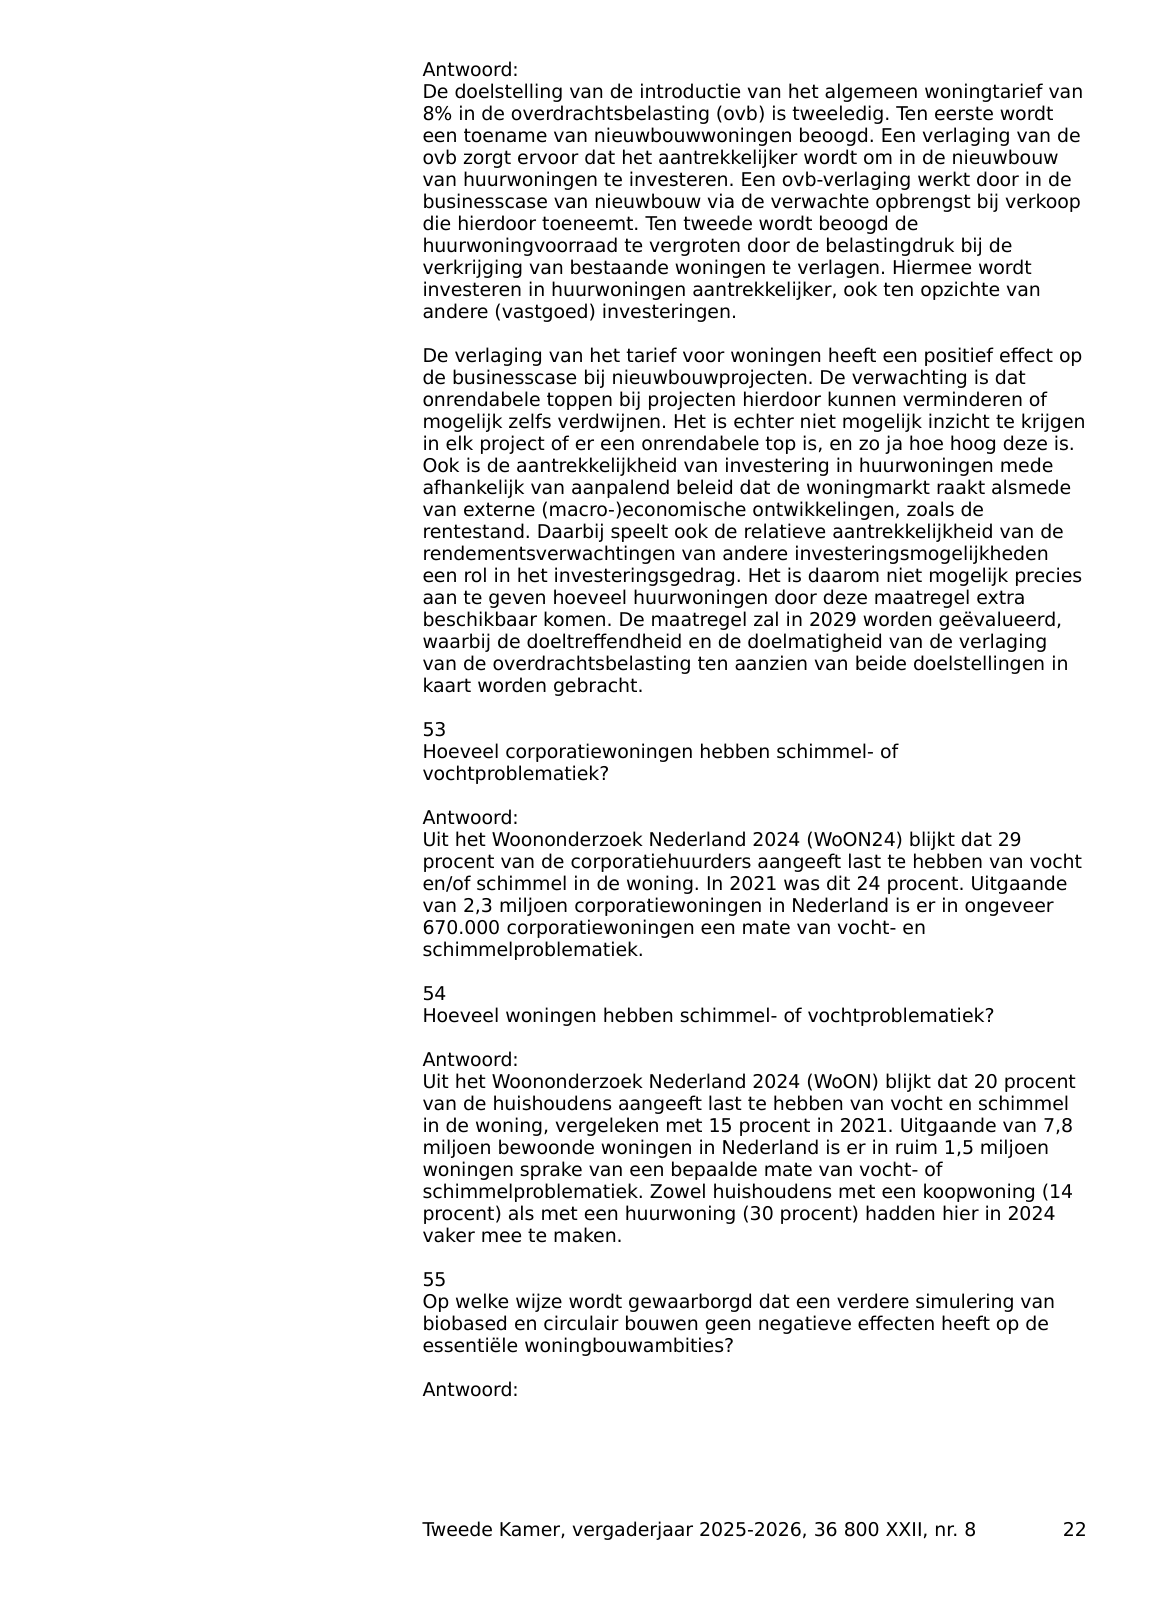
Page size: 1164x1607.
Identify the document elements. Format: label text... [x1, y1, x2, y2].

text Uit het Woononderzoek Nederland 2024 (WoON24) blijkt dat 29 procent van de corporatiehuurders aangeeft last te hebben van vocht en/of schimmel in de woning. In 2021 was dit 24 procent. Uitgaande van 2,3 miljoen corporatiewoningen in Nederland is er in ongeveer 670.000 corporatiewoningen een mate van vocht- en schimmelproblematiek. [422, 829, 1087, 961]
text Antwoord: [422, 59, 1087, 81]
text De doelstelling van de introductie van het algemeen woningtarief van 8% in de overdrachtsbelasting (ovb) is tweeledig. Ten eerste wordt een toename van nieuwbouwwoningen beoogd. Een verlaging van de ovb zorgt ervoor dat het aantrekkelijker wordt om in de nieuwbouw van huurwoningen te investeren. Een ovb-verlaging werkt door in de businesscase van nieuwbouw via de verwachte opbrengst bij verkoop die hierdoor toeneemt. Ten tweede wordt beoogd de huurwoningvoorraad te vergroten door de belastingdruk bij de verkrijging van bestaande woningen te verlagen. Hiermee wordt investeren in huurwoningen aantrekkelijker, ook ten opzichte van andere (vastgoed) investeringen. [422, 81, 1087, 323]
text 54 [422, 983, 1087, 1005]
text Uit het Woononderzoek Nederland 2024 (WoON) blijkt dat 20 procent van de huishoudens aangeeft last te hebben van vocht en schimmel in de woning, vergeleken met 15 procent in 2021. Uitgaande van 7,8 miljoen bewoonde woningen in Nederland is er in ruim 1,5 miljoen woningen sprake van een bepaalde mate van vocht- of schimmelproblematiek. Zowel huishoudens met een koopwoning (14 procent) als met een huurwoning (30 procent) hadden hier in 2024 vaker mee te maken. [422, 1071, 1087, 1247]
text Hoeveel woningen hebben schimmel- of vochtproblematiek? [422, 1005, 1087, 1027]
text Antwoord: [422, 807, 1087, 829]
text Op welke wijze wordt gewaarborgd dat een verdere simulering van biobased en circulair bouwen geen negatieve effecten heeft op de essentiële woningbouwambities? [422, 1291, 1087, 1357]
text Antwoord: [422, 1049, 1087, 1071]
text De verlaging van het tarief voor woningen heeft een positief effect op de businesscase bij nieuwbouwprojecten. De verwachting is dat onrendabele toppen bij projecten hierdoor kunnen verminderen of mogelijk zelfs verdwijnen. Het is echter niet mogelijk inzicht te krijgen in elk project of er een onrendabele top is, en zo ja hoe hoog deze is. Ook is de aantrekkelijkheid van investering in huurwoningen mede afhankelijk van aanpalend beleid dat de woningmarkt raakt alsmede van externe (macro-)economische ontwikkelingen, zoals de rentestand. Daarbij speelt ook de relatieve aantrekkelijkheid van de rendementsverwachtingen van andere investeringsmogelijkheden een rol in het investeringsgedrag. Het is daarom niet mogelijk precies aan te geven hoeveel huurwoningen door deze maatregel extra beschikbaar komen. De maatregel zal in 2029 worden geëvalueerd, waarbij de doeltreffendheid en de doelmatigheid van de verlaging van de overdrachtsbelasting ten aanzien van beide doelstellingen in kaart worden gebracht. [422, 345, 1087, 697]
text 55 [422, 1269, 1087, 1291]
text Hoeveel corporatiewoningen hebben schimmel- of vochtproblematiek? [422, 741, 1087, 785]
text Antwoord: [422, 1379, 1087, 1401]
text 53 [422, 719, 1087, 741]
